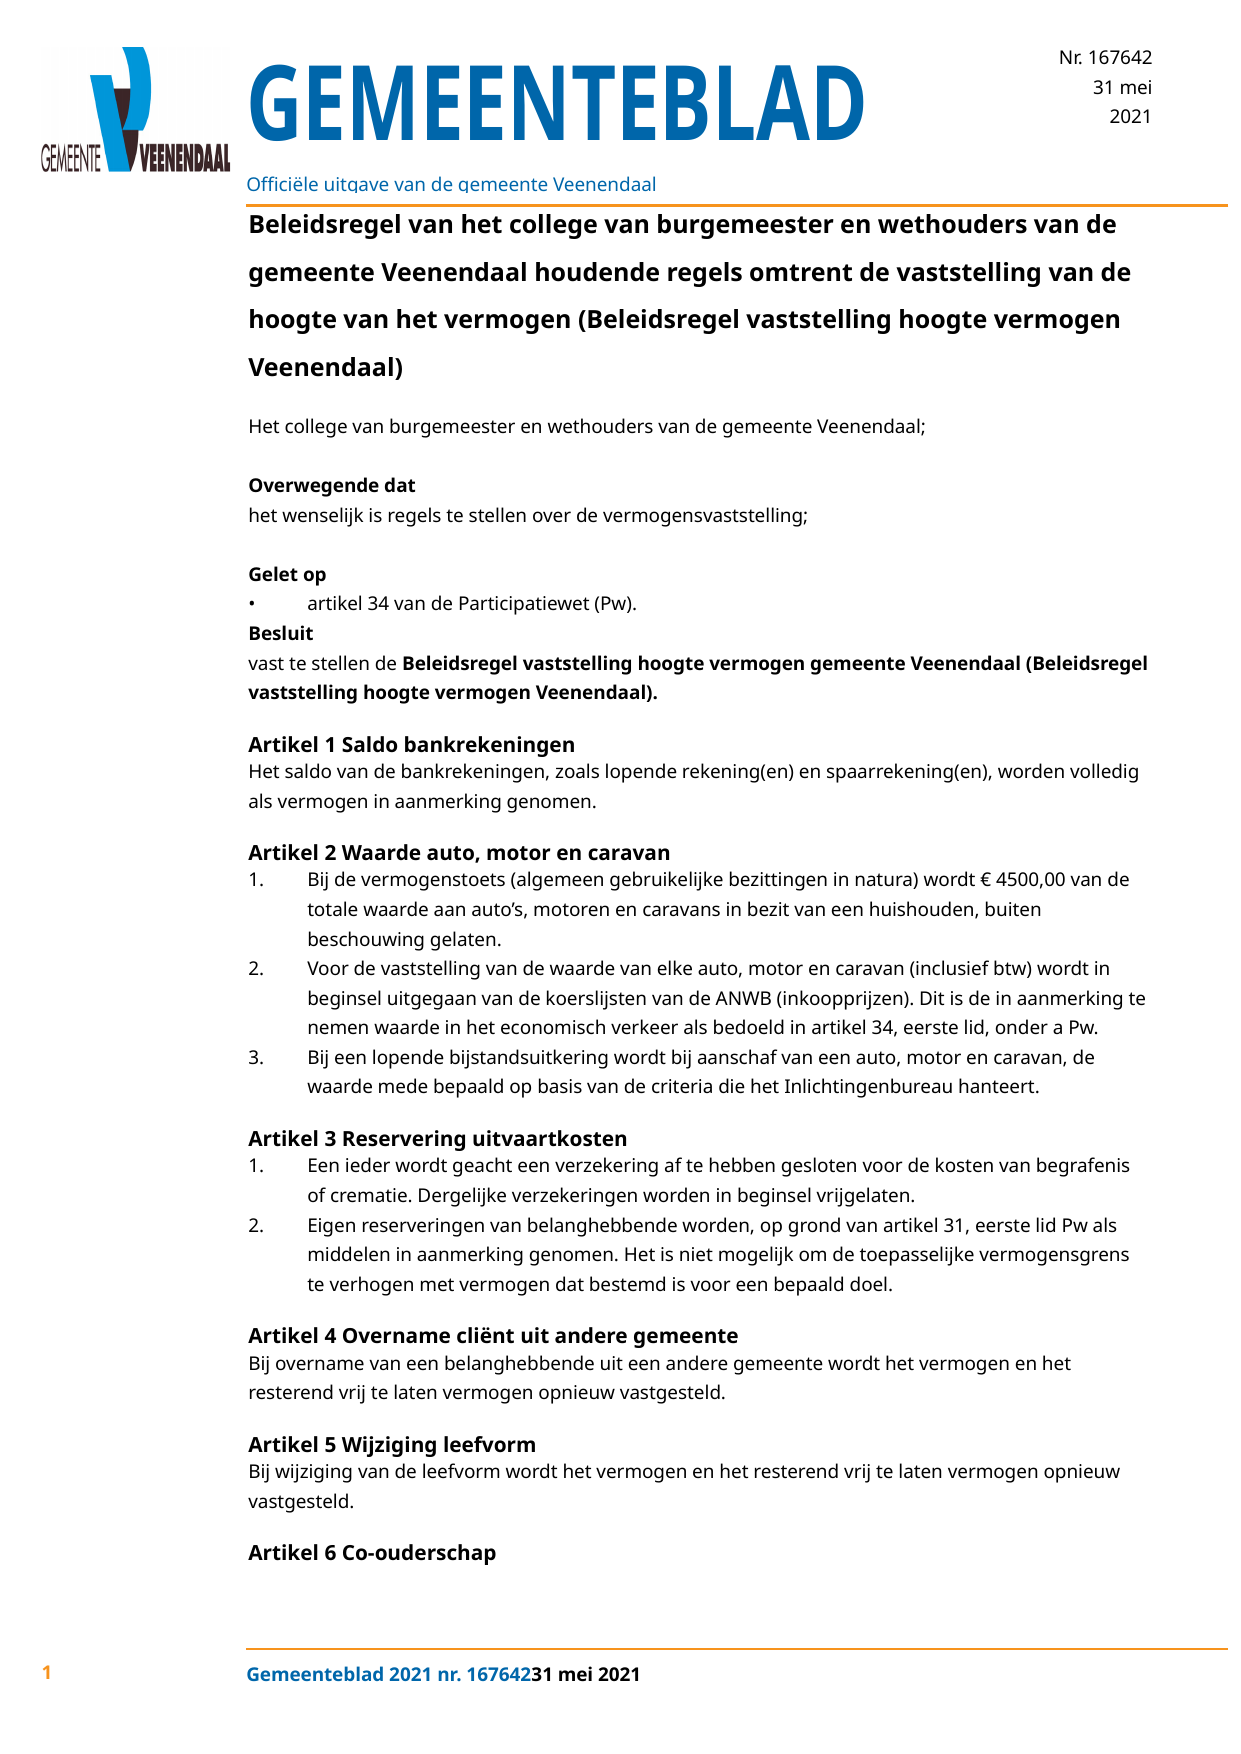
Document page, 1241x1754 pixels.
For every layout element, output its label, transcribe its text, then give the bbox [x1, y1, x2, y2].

text Besluit [248, 620, 1152, 646]
text Het saldo van de bankrekeningen, zoals lopende rekening(en) en spaarrekening(en), worden volledig als vermogen in aanmerking genomen. [248, 758, 1152, 813]
text Artikel 1 Saldo bankrekeningen [248, 730, 1152, 758]
text Bij overname van een belanghebbende uit een andere gemeente wordt het vermogen en het resterend vrij te laten vermogen opnieuw vastgesteld. [248, 1350, 1152, 1405]
text vast te stellen de Beleidsregel vaststelling hoogte vermogen gemeente Veenendaal (Beleidsregel vaststelling hoogte vermogen Veenendaal). [248, 650, 1152, 705]
text Artikel 2 Waarde auto, motor en caravan [248, 838, 1152, 867]
list Voor de vaststelling van de waarde van elke auto, motor en caravan (inclusief btw) wordt in beginsel uitgegaan van de koerslijsten van de ANWB (inkoopprijzen). Dit is de in aanmerking te nemen waarde in het economisch verkeer als bedoeld in artikel 34, eerste lid, onder a Pw. [248, 955, 1152, 1040]
text Artikel 3 Reservering uitvaartkosten [248, 1124, 1152, 1153]
list Bij de vermogenstoets (algemeen gebruikelijke bezittingen in natura) wordt € 4500,00 van de totale waarde aan auto’s, motoren en caravans in bezit van een huishouden, buiten beschouwing gelaten. [248, 867, 1152, 952]
text het wenselijk is regels te stellen over de vermogensvaststelling; [248, 502, 1152, 528]
text Artikel 5 Wijziging leefvorm [248, 1430, 1152, 1458]
text Overwegende dat [248, 472, 1152, 498]
picture [123, 47, 231, 172]
picture [41, 47, 130, 172]
text Artikel 4 Overname cliënt uit andere gemeente [248, 1321, 1152, 1350]
list Eigen reserveringen van belanghebbende worden, op grond van artikel 31, eerste lid Pw als middelen in aanmerking genomen. Het is niet mogelijk om de toepasselijke vermogensgrens te verhogen met vermogen dat bestemd is voor een bepaald doel. [248, 1212, 1152, 1297]
text Gelet op [248, 561, 1152, 587]
text Het college van burgemeester en wethouders van de gemeente Veenendaal; [248, 413, 1152, 439]
list Bij een lopende bijstandsuitkering wordt bij aanschaf van een auto, motor en caravan, de waarde mede bepaald op basis van de criteria die het Inlichtingenbureau hanteert. [248, 1044, 1152, 1099]
list Een ieder wordt geacht een verzekering af te hebben gesloten voor de kosten van begrafenis of crematie. Dergelijke verzekeringen worden in beginsel vrijgelaten. [248, 1153, 1152, 1208]
text Artikel 6 Co-ouderschap [248, 1538, 1152, 1567]
text Bij wijziging van de leefvorm wordt het vermogen en het resterend vrij te laten vermogen opnieuw vastgesteld. [248, 1458, 1152, 1513]
list artikel 34 van de Participatiewet (Pw). [248, 591, 1152, 616]
text Beleidsregel van het college van burgemeester en wethouders van de gemeente Veenendaal houdende regels omtrent de vaststelling van de hoogte van het vermogen (Beleidsregel vaststelling hoogte vermogen Veenendaal) [248, 207, 1152, 384]
